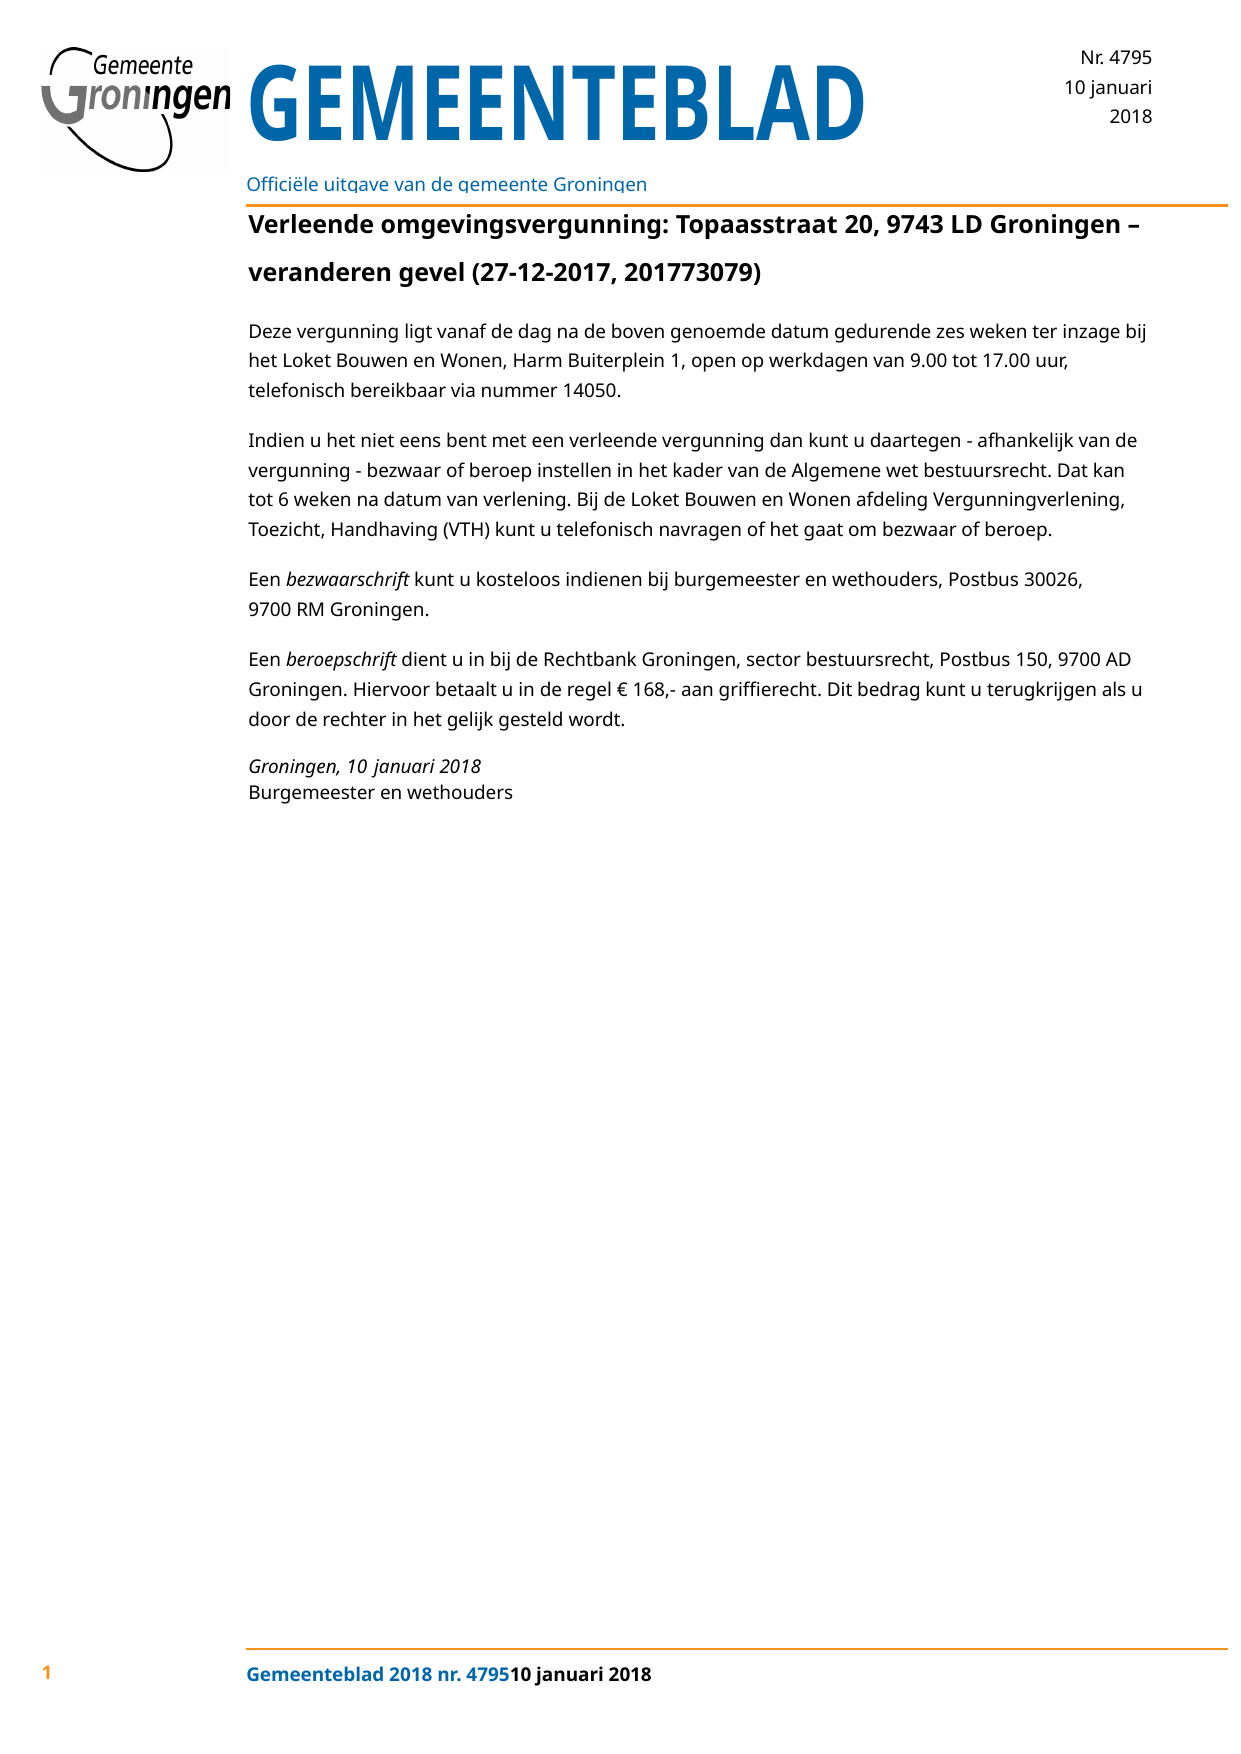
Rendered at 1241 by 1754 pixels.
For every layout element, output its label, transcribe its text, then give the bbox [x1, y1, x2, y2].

text Indien u het niet eens bent met een verleende vergunning dan kunt u daartegen - afhankelijk van de vergunning - bezwaar of beroep instellen in het kader van de Algemene wet bestuursrecht. Dat kan tot 6 weken na datum van verlening. Bij de Loket Bouwen en Wonen afdeling Vergunningverlening, Toezicht, Handhaving (VTH) kunt u telefonisch navragen of het gaat om bezwaar of beroep. [248, 427, 1152, 542]
text Groningen, 10 januari 2018 [248, 754, 1152, 779]
picture [41, 47, 231, 172]
text Burgemeester en wethouders [248, 779, 1152, 805]
text Deze vergunning ligt vanaf de dag na de boven genoemde datum gedurende zes weken ter inzage bij het Loket Bouwen en Wonen, Harm Buiterplein 1, open op werkdagen van 9.00 tot 17.00 uur, telefonisch bereikbaar via nummer 14050. [248, 318, 1152, 403]
text Een bezwaarschrift kunt u kosteloos indienen bij burgemeester en wethouders, Postbus 30026, 9700 RM Groningen. [248, 567, 1152, 622]
text Een beroepschrift dient u in bij de Rechtbank Groningen, sector bestuursrecht, Postbus 150, 9700 AD Groningen. Hiervoor betaalt u in de regel € 168,- aan griffierecht. Dit bedrag kunt u terugkrijgen als u door de rechter in het gelijk gesteld wordt. [248, 647, 1152, 732]
text Verleende omgevingsvergunning: Topaasstraat 20, 9743 LD Groningen – veranderen gevel (27-12-2017, 201773079) [248, 207, 1152, 288]
